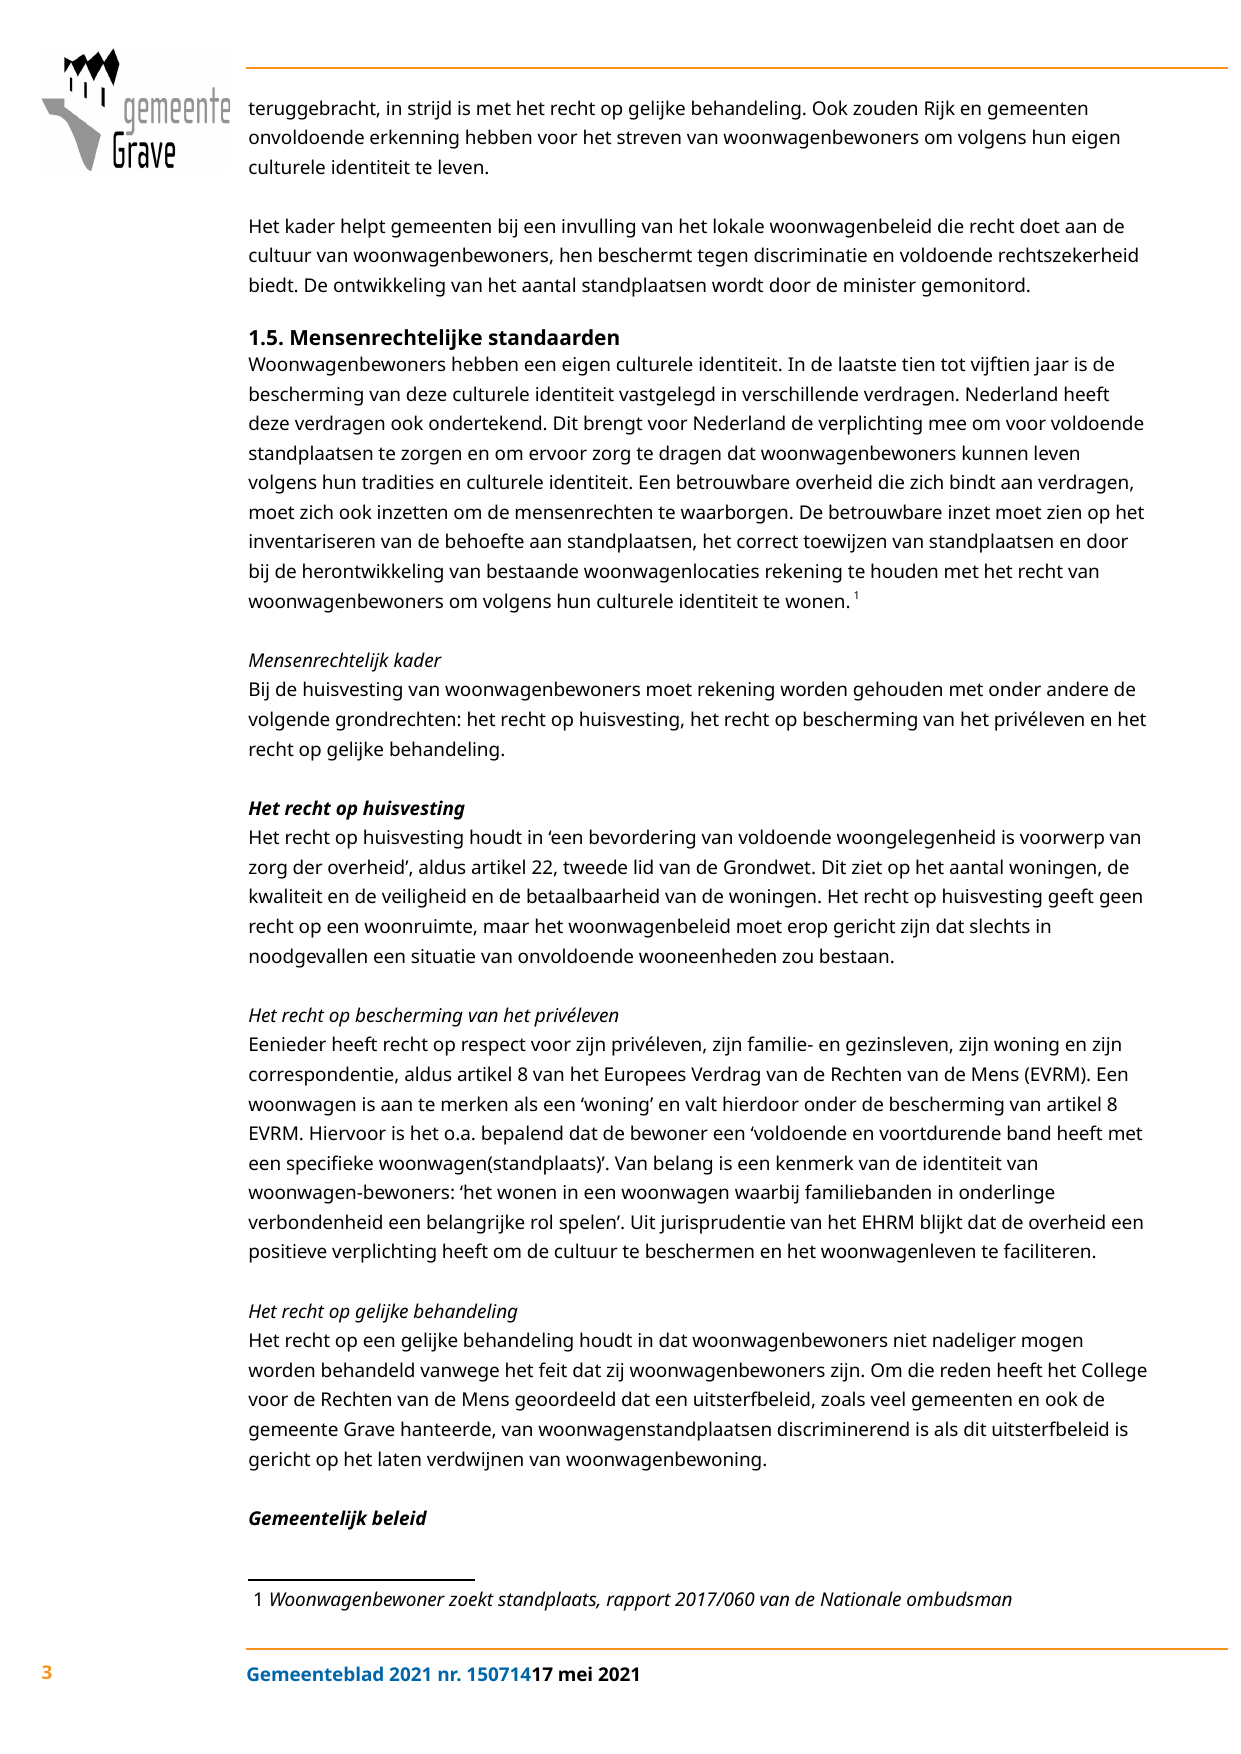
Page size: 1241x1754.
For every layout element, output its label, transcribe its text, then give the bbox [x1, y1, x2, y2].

text Mensenrechtelijk kader [248, 647, 1152, 673]
picture [41, 47, 231, 172]
text Het recht op een gelijke behandeling houdt in dat woonwagenbewoners niet nadeliger mogen worden behandeld vanwege het feit dat zij woonwagenbewoners zijn. Om die reden heeft het College voor de Rechten van de Mens geoordeeld dat een uitsterfbeleid, zoals veel gemeenten en ook de gemeente Grave hanteerde, van woonwagenstandplaatsen discriminerend is als dit uitsterfbeleid is gericht op het laten verdwijnen van woonwagenbewoning. [248, 1327, 1152, 1471]
text Eenieder heeft recht op respect voor zijn privéleven, zijn familie- en gezinsleven, zijn woning en zijn correspondentie, aldus artikel 8 van het Europees Verdrag van de Rechten van de Mens (EVRM). Een woonwagen is aan te merken als een ‘woning’ en valt hierdoor onder de bescherming van artikel 8 EVRM. Hiervoor is het o.a. bepalend dat de bewoner een ‘voldoende en voortdurende band heeft met een specifieke woonwagen(standplaats)’. Van belang is een kenmerk van de identiteit van woonwagen-bewoners: ‘het wonen in een woonwagen waarbij familiebanden in onderlinge verbondenheid een belangrijke rol spelen’. Uit jurisprudentie van het EHRM blijkt dat de overheid een positieve verplichting heeft om de cultuur te beschermen en het woonwagenleven te faciliteren. [248, 1032, 1152, 1264]
text Het recht op huisvesting houdt in ‘een bevordering van voldoende woongelegenheid is voorwerp van zorg der overheid’, aldus artikel 22, tweede lid van de Grondwet. Dit ziet op het aantal woningen, de kwaliteit en de veiligheid en de betaalbaarheid van de woningen. Het recht op huisvesting geeft geen recht op een woonruimte, maar het woonwagenbeleid moet erop gericht zijn dat slechts in noodgevallen een situatie van onvoldoende wooneenheden zou bestaan. [248, 824, 1152, 968]
text Woonwagenbewoners hebben een eigen culturele identiteit. In de laatste tien tot vijftien jaar is de bescherming van deze culturele identiteit vastgelegd in verschillende verdragen. Nederland heeft deze verdragen ook ondertekend. Dit brengt voor Nederland de verplichting mee om voor voldoende standplaatsen te zorgen en om ervoor zorg te dragen dat woonwagenbewoners kunnen leven volgens hun tradities en culturele identiteit. Een betrouwbare overheid die zich bindt aan verdragen, moet zich ook inzetten om de mensenrechten te waarborgen. De betrouwbare inzet moet zien op het inventariseren van de behoefte aan standplaatsen, het correct toewijzen van standplaatsen en door bij de herontwikkeling van bestaande woonwagenlocaties rekening te houden met het recht van woonwagenbewoners om volgens hun culturele identiteit te wonen. [248, 351, 1152, 613]
text Gemeentelijk beleid [248, 1505, 1152, 1531]
text Het recht op bescherming van het privéleven [248, 1002, 1152, 1028]
text Het kader helpt gemeenten bij een invulling van het lokale woonwagenbeleid die recht doet aan de cultuur van woonwagenbewoners, hen beschermt tegen discriminatie en voldoende rechtszekerheid biedt. De ontwikkeling van het aantal standplaatsen wordt door de minister gemonitord. [248, 213, 1152, 298]
text Bij de huisvesting van woonwagenbewoners moet rekening worden gehouden met onder andere de volgende grondrechten: het recht op huisvesting, het recht op bescherming van het privéleven en het recht op gelijke behandeling. [248, 677, 1152, 761]
text Woonwagenbewoner zoekt standplaats, rapport 2017/060 van de Nationale ombudsman [248, 1586, 1152, 1612]
text Het recht op huisvesting [248, 795, 1152, 821]
text 1.5. Mensenrechtelijke standaarden [248, 323, 1152, 351]
text teruggebracht, in strijd is met het recht op gelijke behandeling. Ook zouden Rijk en gemeenten onvoldoende erkenning hebben voor het streven van woonwagenbewoners om volgens hun eigen culturele identiteit te leven. [248, 95, 1152, 180]
text Het recht op gelijke behandeling [248, 1298, 1152, 1323]
